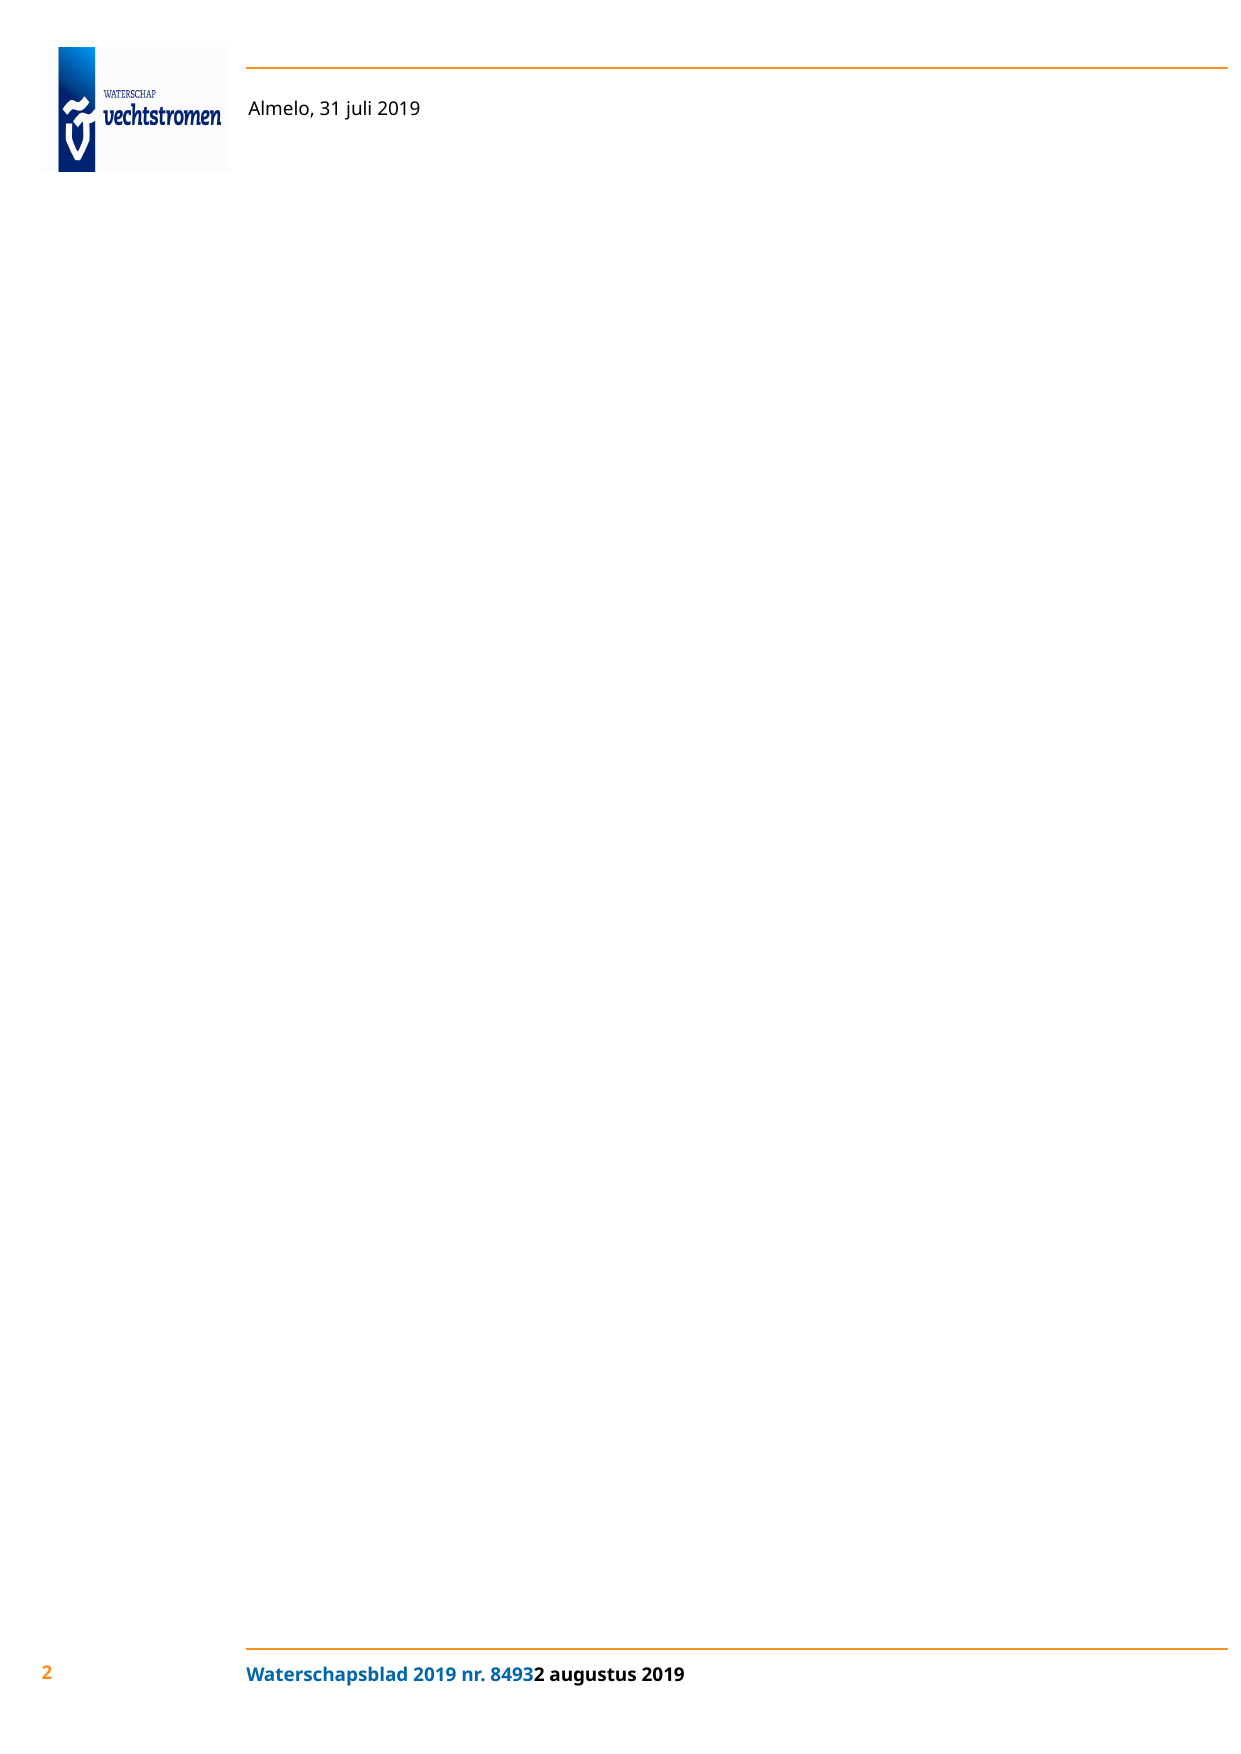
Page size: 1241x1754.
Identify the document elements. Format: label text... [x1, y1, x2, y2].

text Almelo, 31 juli 2019 [248, 95, 1152, 121]
picture [41, 47, 231, 172]
